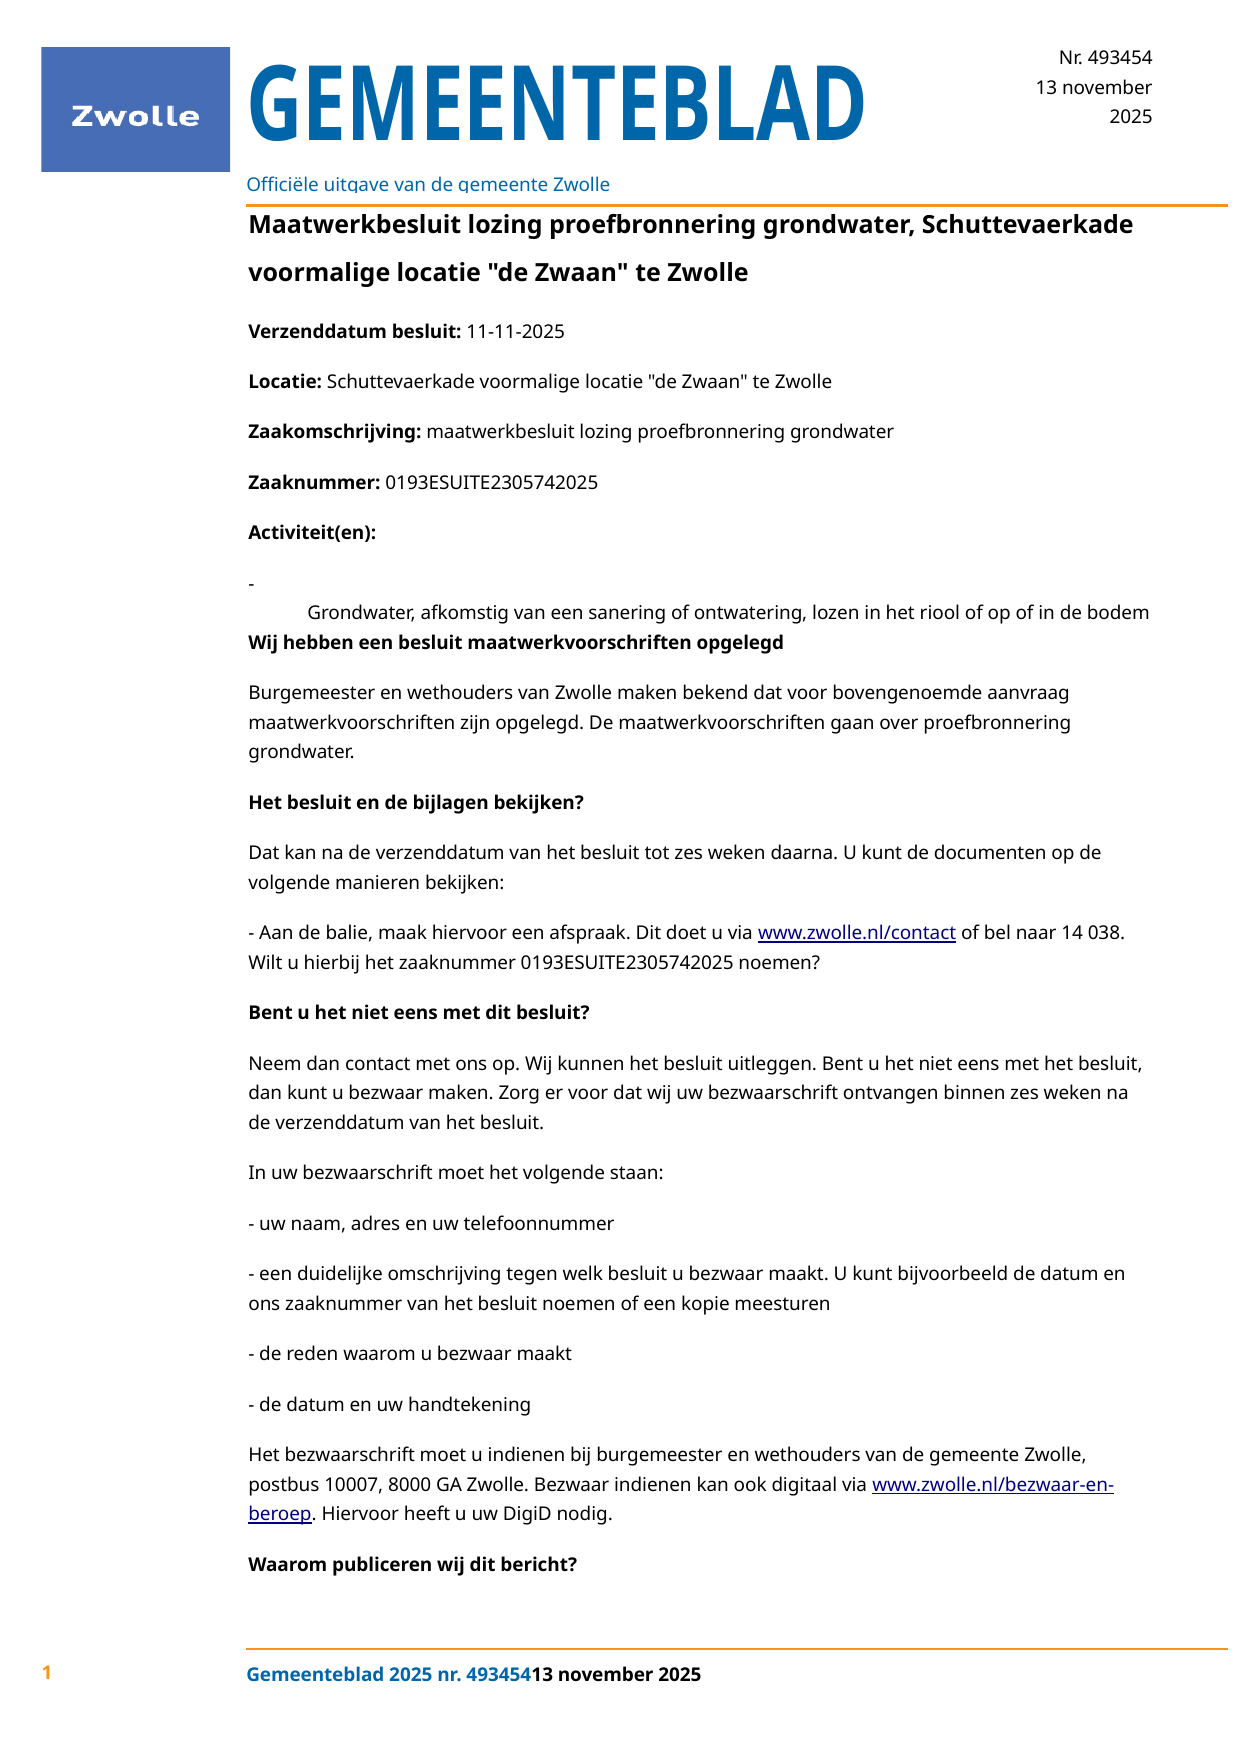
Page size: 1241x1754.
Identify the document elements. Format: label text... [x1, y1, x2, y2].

text Dat kan na de verzenddatum van het besluit tot zes weken daarna. U kunt de documenten op de volgende manieren bekijken: [248, 839, 1152, 895]
text In uw bezwaarschrift moet het volgende staan: [248, 1159, 1152, 1185]
text - de reden waarom u bezwaar maakt [248, 1340, 1152, 1366]
picture [41, 47, 231, 172]
text Verzenddatum besluit: 11-11-2025 [248, 318, 1152, 344]
text Wij hebben een besluit maatwerkvoorschriften opgelegd [248, 629, 1152, 655]
text - de datum en uw handtekening [248, 1391, 1152, 1417]
text Locatie: Schuttevaerkade voormalige locatie "de Zwaan" te Zwolle [248, 368, 1152, 394]
text Het bezwaarschrift moet u indienen bij burgemeester en wethouders van de gemeente Zwolle, postbus 10007, 8000 GA Zwolle. Bezwaar indienen kan ook digitaal via www.zwolle.nl/bezwaar-en-beroep. Hiervoor heeft u uw DigiD nodig. [248, 1441, 1152, 1526]
text Zaakomschrijving: maatwerkbesluit lozing proefbronnering grondwater [248, 419, 1152, 444]
text Burgemeester en wethouders van Zwolle maken bekend dat voor bovengenoemde aanvraag maatwerkvoorschriften zijn opgelegd. De maatwerkvoorschriften gaan over proefbronnering grondwater. [248, 679, 1152, 764]
text - uw naam, adres en uw telefoonnummer [248, 1210, 1152, 1236]
text Waarom publiceren wij dit bericht? [248, 1551, 1152, 1577]
text Bent u het niet eens met dit besluit? [248, 999, 1152, 1025]
text - Aan de balie, maak hiervoor een afspraak. Dit doet u via www.zwolle.nl/contact of bel naar 14 038. Wilt u hierbij het zaaknummer 0193ESUITE2305742025 noemen? [248, 919, 1152, 975]
text Activiteit(en): [248, 519, 1152, 545]
text Het besluit en de bijlagen bekijken? [248, 789, 1152, 815]
text Maatwerkbesluit lozing proefbronnering grondwater, Schuttevaerkade voormalige locatie "de Zwaan" te Zwolle [248, 207, 1152, 288]
text - een duidelijke omschrijving tegen welk besluit u bezwaar maakt. U kunt bijvoorbeeld de datum en ons zaaknummer van het besluit noemen of een kopie meesturen [248, 1260, 1152, 1316]
list Grondwater, afkomstig van een sanering of ontwatering, lozen in het riool of op of in de bodem [248, 599, 1152, 625]
text Neem dan contact met ons op. Wij kunnen het besluit uitleggen. Bent u het niet eens met het besluit, dan kunt u bezwaar maken. Zorg er voor dat wij uw bezwaarschrift ontvangen binnen zes weken na de verzenddatum van het besluit. [248, 1050, 1152, 1135]
text Zaaknummer: 0193ESUITE2305742025 [248, 469, 1152, 495]
